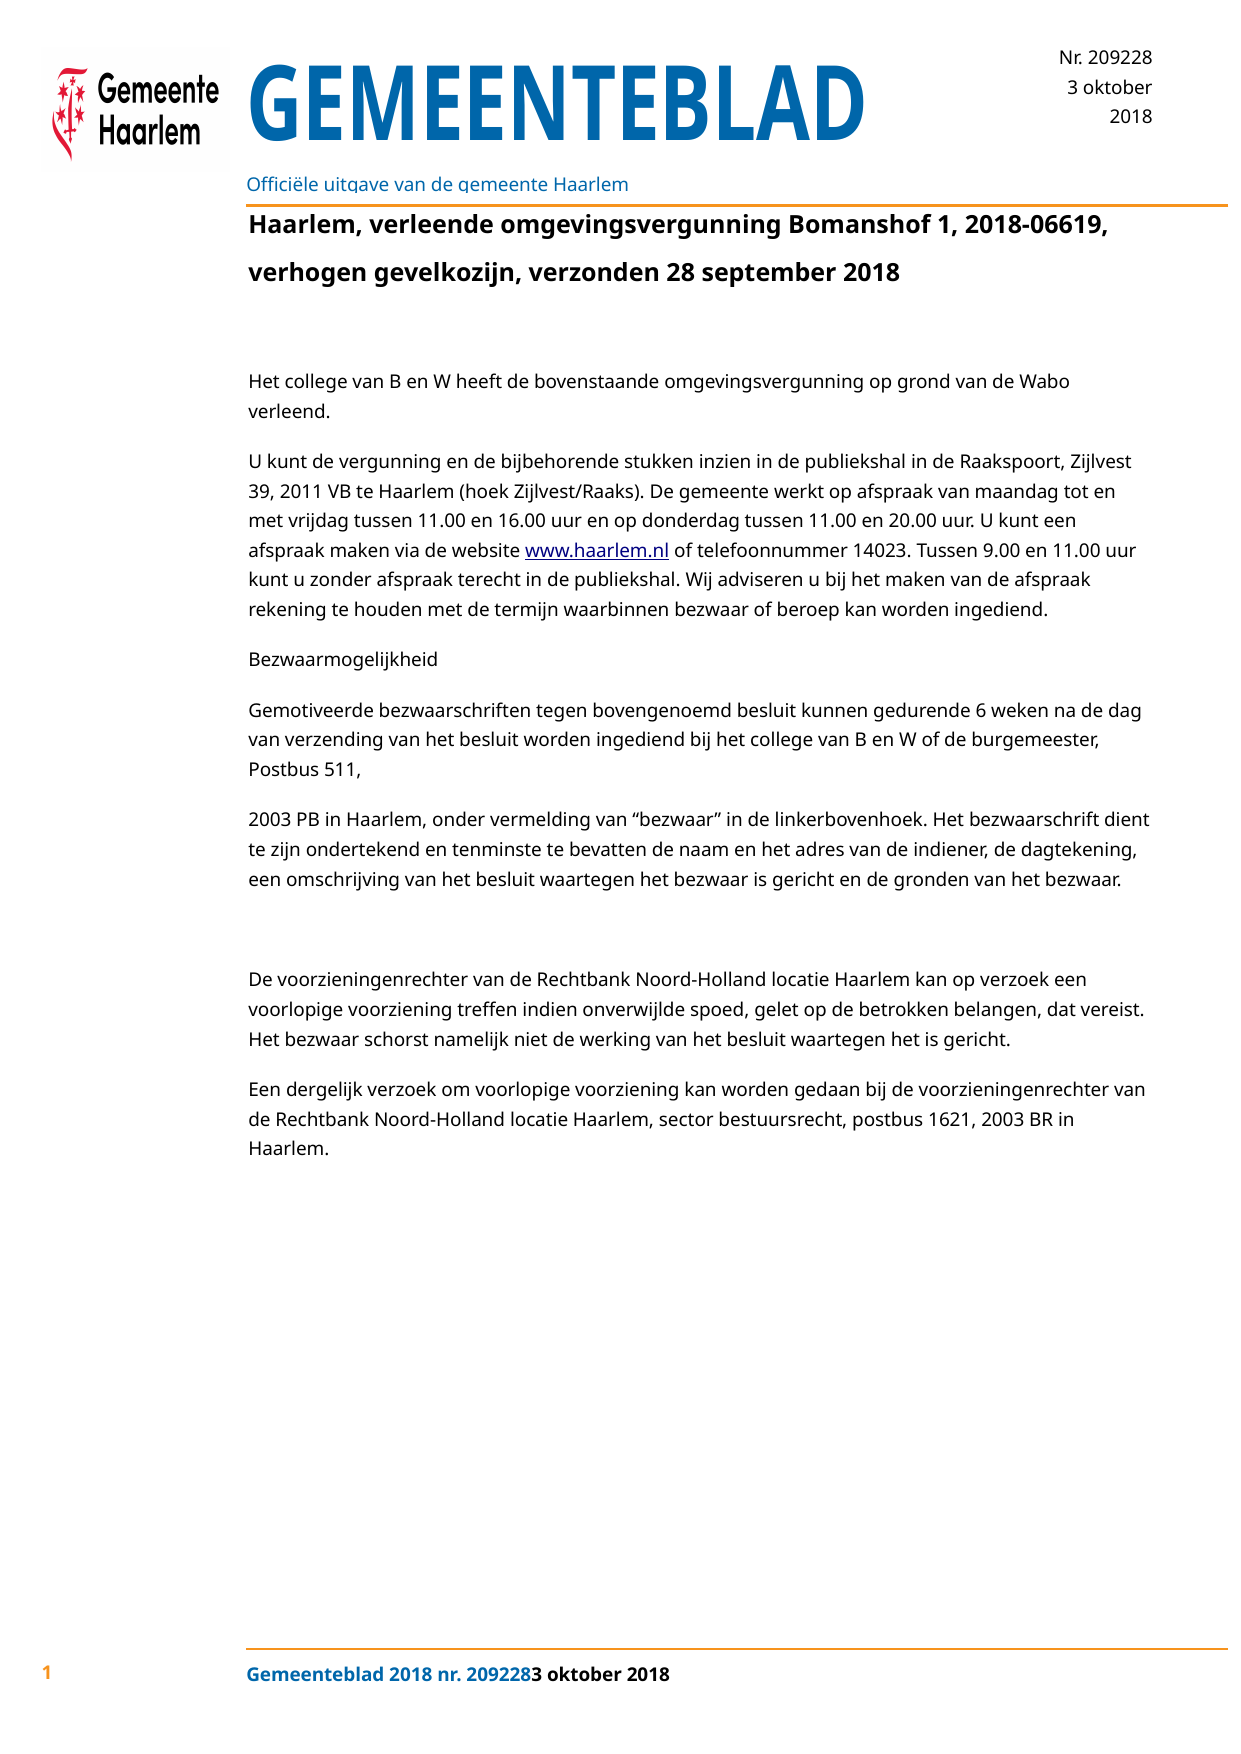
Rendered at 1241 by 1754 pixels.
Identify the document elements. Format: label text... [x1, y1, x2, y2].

text Het college van B en W heeft de bovenstaande omgevingsvergunning op grond van de Wabo verleend. [248, 368, 1152, 424]
text Gemotiveerde bezwaarschriften tegen bovengenoemd besluit kunnen gedurende 6 weken na de dag van verzending van het besluit worden ingediend bij het college van B en W of de burgemeester, Postbus 511, [248, 697, 1152, 782]
text Bezwaarmogelijkheid [248, 647, 1152, 672]
text Haarlem, verleende omgevingsvergunning Bomanshof 1, 2018-06619, verhogen gevelkozijn, verzonden 28 september 2018 [248, 207, 1152, 288]
text De voorzieningenrechter van de Rechtbank Noord-Holland locatie Haarlem kan op verzoek een voorlopige voorziening treffen indien onverwijlde spoed, gelet op de betrokken belangen, dat vereist. Het bezwaar schorst namelijk niet de werking van het besluit waartegen het is gericht. [248, 967, 1152, 1052]
text Een dergelijk verzoek om voorlopige voorziening kan worden gedaan bij de voorzieningenrechter van de Rechtbank Noord-Holland locatie Haarlem, sector bestuursrecht, postbus 1621, 2003 BR in Haarlem. [248, 1076, 1152, 1161]
text 2003 PB in Haarlem, onder vermelding van “bezwaar” in de linkerbovenhoek. Het bezwaarschrift dient te zijn ondertekend en tenminste te bevatten de naam en het adres van de indiener, de dagtekening, een omschrijving van het besluit waartegen het bezwaar is gericht en de gronden van het bezwaar. [248, 807, 1152, 892]
picture [41, 47, 231, 172]
text U kunt de vergunning en de bijbehorende stukken inzien in de publiekshal in de Raakspoort, Zijlvest 39, 2011 VB te Haarlem (hoek Zijlvest/Raaks). De gemeente werkt op afspraak van maandag tot en met vrijdag tussen 11.00 en 16.00 uur en op donderdag tussen 11.00 en 20.00 uur. U kunt een afspraak maken via de website www.haarlem.nl of telefoonnummer 14023. Tussen 9.00 en 11.00 uur kunt u zonder afspraak terecht in de publiekshal. Wij adviseren u bij het maken van de afspraak rekening te houden met de termijn waarbinnen bezwaar of beroep kan worden ingediend. [248, 448, 1152, 622]
